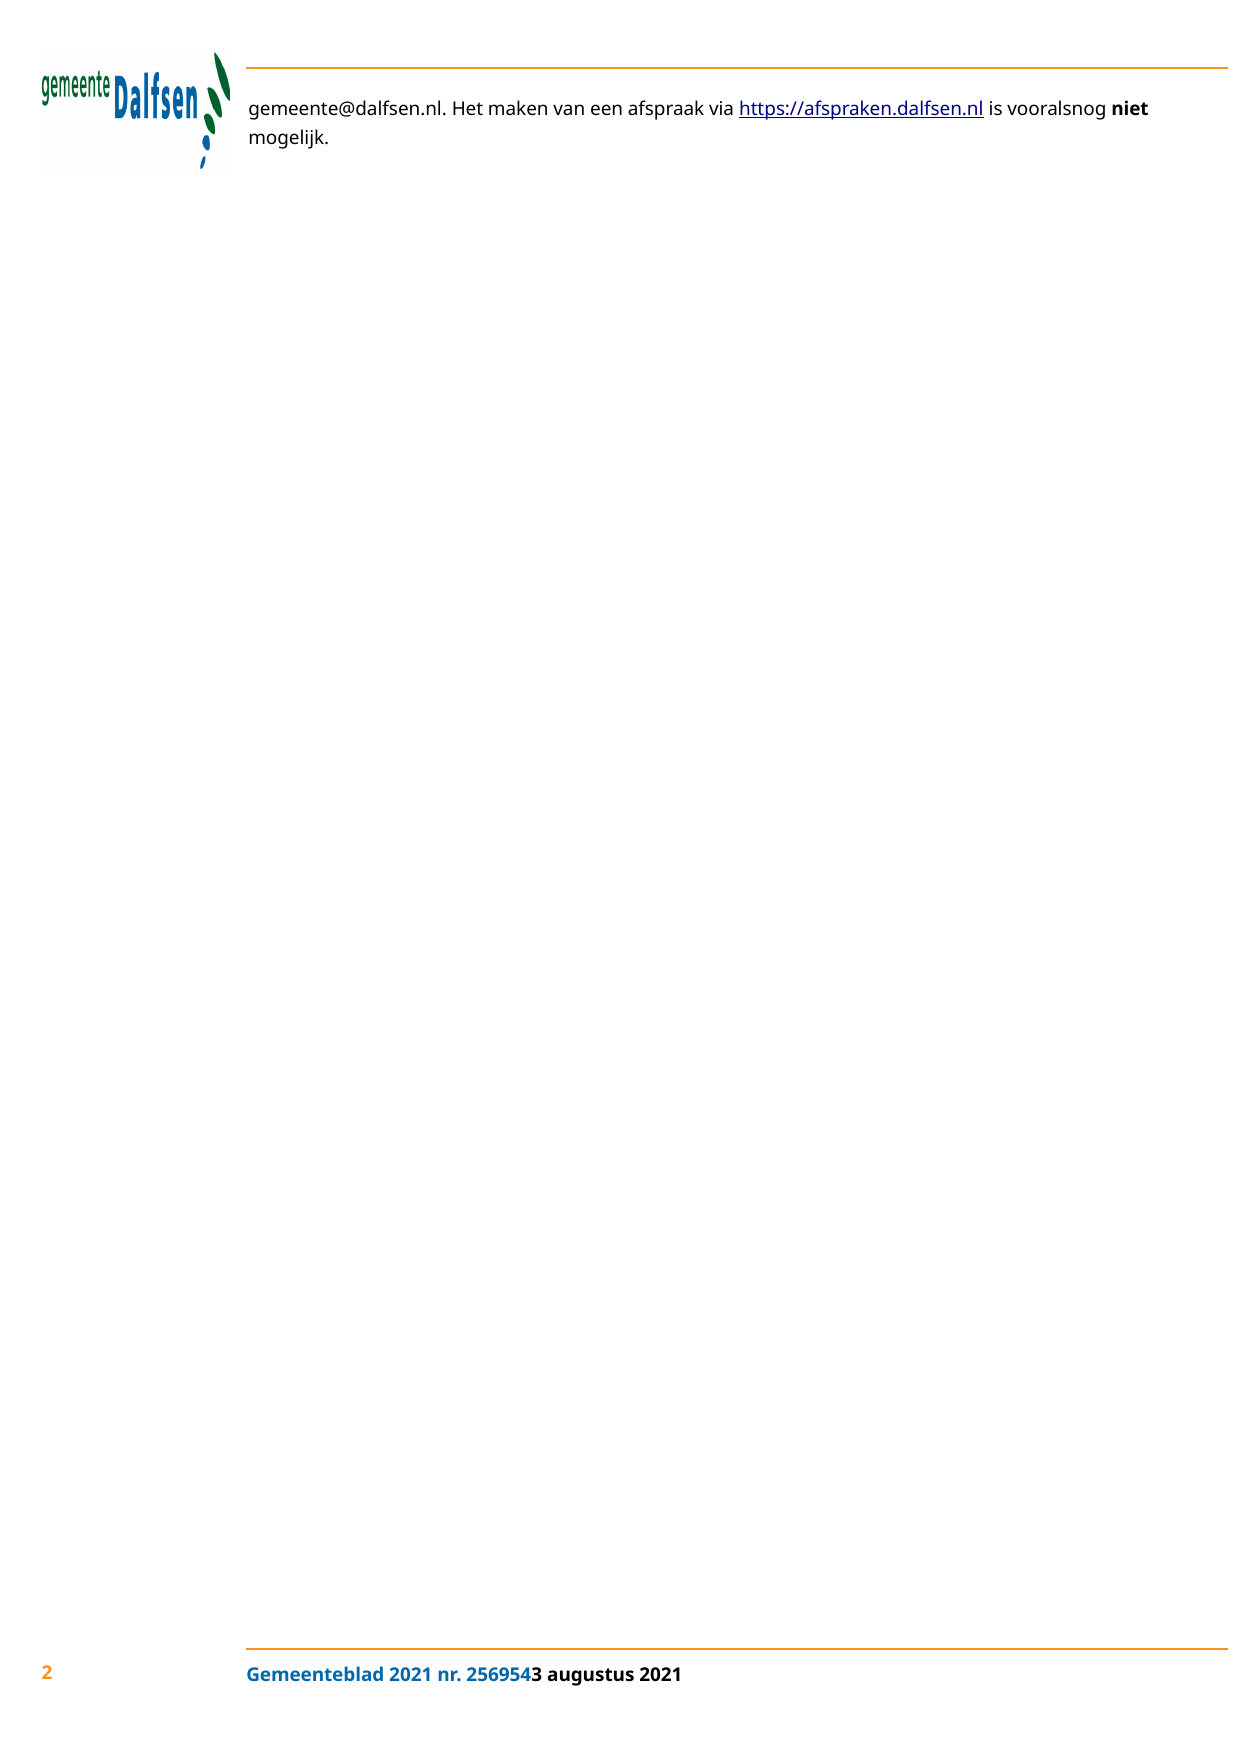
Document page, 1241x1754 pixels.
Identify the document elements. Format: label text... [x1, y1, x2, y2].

picture [41, 47, 231, 172]
text gemeente@dalfsen.nl. Het maken van een afspraak via https://afspraken.dalfsen.nl is vooralsnog niet mogelijk. [248, 95, 1152, 150]
